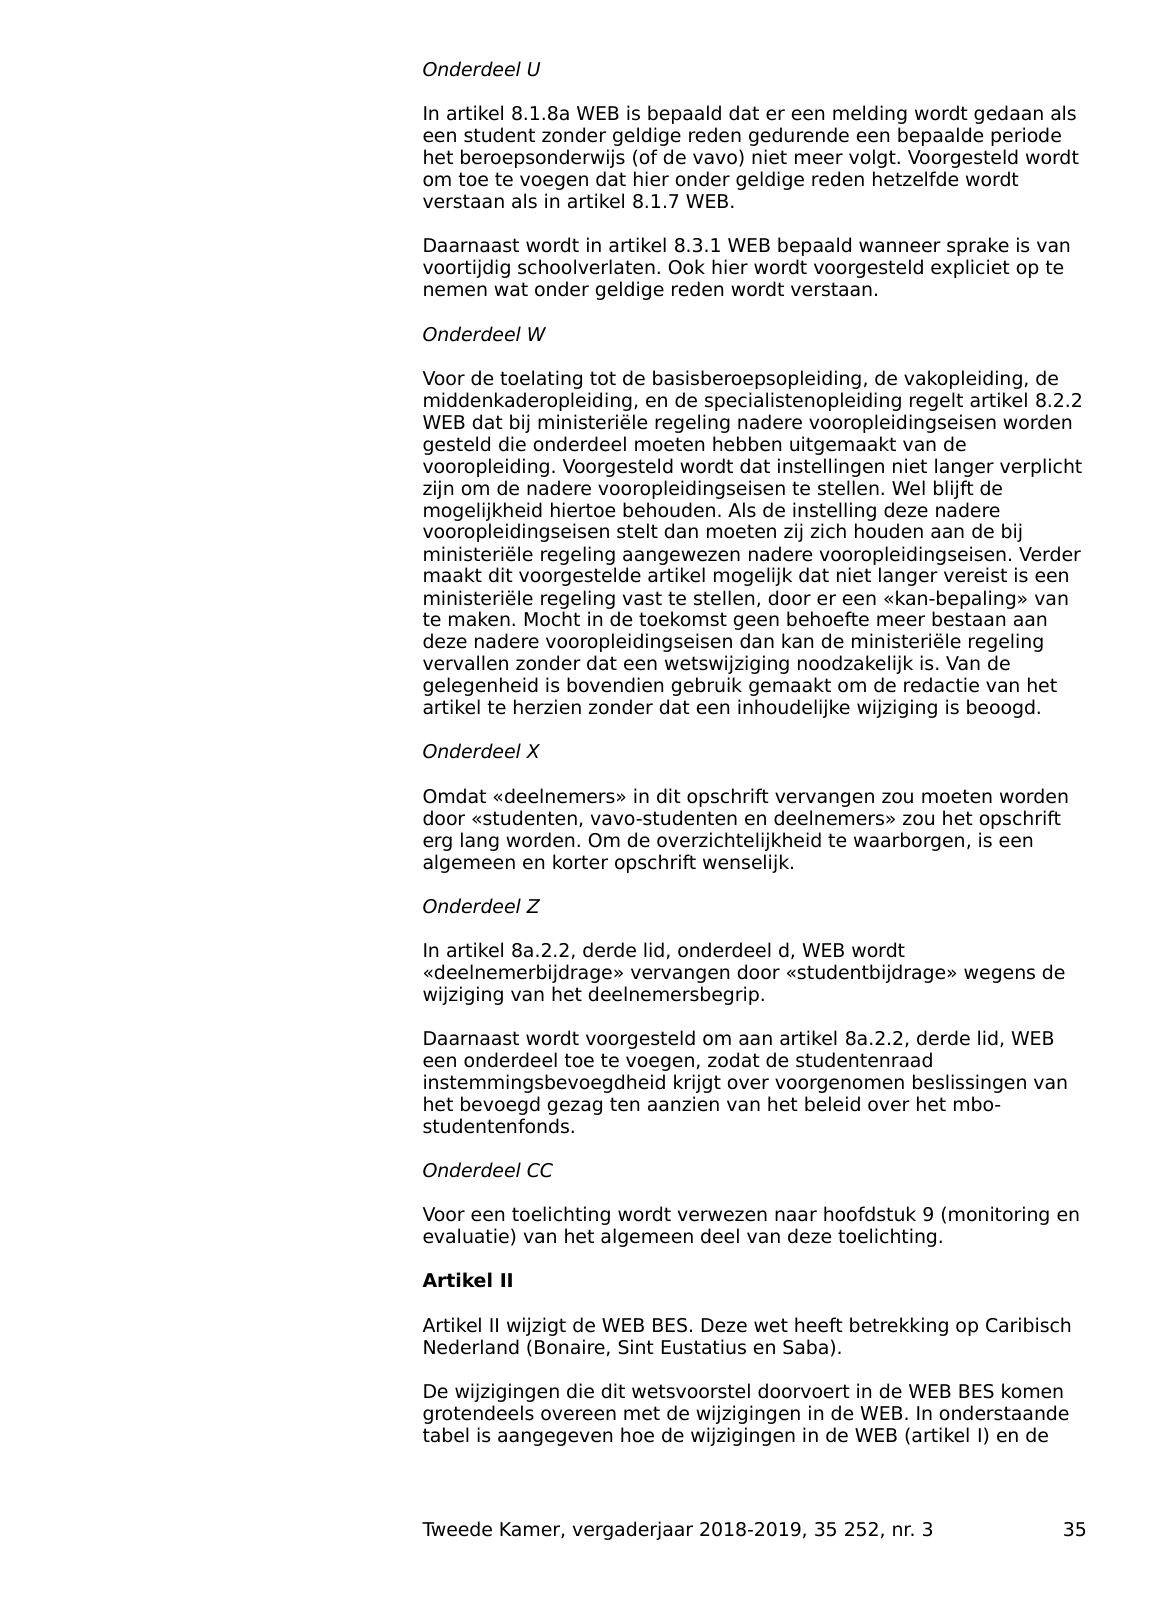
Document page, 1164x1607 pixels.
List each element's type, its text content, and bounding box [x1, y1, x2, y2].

subtitle Onderdeel U [422, 59, 1087, 81]
text Voor de toelating tot de basisberoepsopleiding, de vakopleiding, de middenkaderopleiding, en de specialistenopleiding regelt artikel 8.2.2 WEB dat bij ministeriële regeling nadere vooropleidingseisen worden gesteld die onderdeel moeten hebben uitgemaakt van de vooropleiding. Voorgesteld wordt dat instellingen niet langer verplicht zijn om de nadere vooropleidingseisen te stellen. Wel blijft de mogelijkheid hiertoe behouden. Als de instelling deze nadere vooropleidingseisen stelt dan moeten zij zich houden aan de bij ministeriële regeling aangewezen nadere vooropleidingseisen. Verder maakt dit voorgestelde artikel mogelijk dat niet langer vereist is een ministeriële regeling vast te stellen, door er een «kan-bepaling» van te maken. Mocht in de toekomst geen behoefte meer bestaan aan deze nadere vooropleidingseisen dan kan de ministeriële regeling vervallen zonder dat een wetswijziging noodzakelijk is. Van de gelegenheid is bovendien gebruik gemaakt om de redactie van het artikel te herzien zonder dat een inhoudelijke wijziging is beoogd. [422, 368, 1087, 719]
text Omdat «deelnemers» in dit opschrift vervangen zou moeten worden door «studenten, vavo-studenten en deelnemers» zou het opschrift erg lang worden. Om de overzichtelijkheid te waarborgen, is een algemeen en korter opschrift wenselijk. [422, 786, 1087, 873]
text Voor een toelichting wordt verwezen naar hoofdstuk 9 (monitoring en evaluatie) van het algemeen deel van deze toelichting. [422, 1204, 1087, 1248]
subtitle Artikel II [422, 1270, 1087, 1292]
text Daarnaast wordt voorgesteld om aan artikel 8a.2.2, derde lid, WEB een onderdeel toe te voegen, zodat de studentenraad instemmingsbevoegdheid krijgt over voorgenomen beslissingen van het bevoegd gezag ten aanzien van het beleid over het mbo-studentenfonds. [422, 1028, 1087, 1138]
subtitle Onderdeel Z [422, 896, 1087, 918]
subtitle Onderdeel CC [422, 1160, 1087, 1182]
text In artikel 8.1.8a WEB is bepaald dat er een melding wordt gedaan als een student zonder geldige reden gedurende een bepaalde periode het beroepsonderwijs (of de vavo) niet meer volgt. Voorgesteld wordt om toe te voegen dat hier onder geldige reden hetzelfde wordt verstaan als in artikel 8.1.7 WEB. [422, 103, 1087, 213]
subtitle Onderdeel X [422, 741, 1087, 763]
text In artikel 8a.2.2, derde lid, onderdeel d, WEB wordt «deelnemerbijdrage» vervangen door «studentbijdrage» wegens de wijziging van het deelnemersbegrip. [422, 940, 1087, 1006]
text De wijzigingen die dit wetsvoorstel doorvoert in de WEB BES komen grotendeels overeen met de wijzigingen in de WEB. In onderstaande tabel is aangegeven hoe de wijzigingen in de WEB (artikel I) en de [422, 1381, 1087, 1447]
text Artikel II wijzigt de WEB BES. Deze wet heeft betrekking op Caribisch Nederland (Bonaire, Sint Eustatius en Saba). [422, 1314, 1087, 1358]
subtitle Onderdeel W [422, 323, 1087, 345]
text Daarnaast wordt in artikel 8.3.1 WEB bepaald wanneer sprake is van voortijdig schoolverlaten. Ook hier wordt voorgesteld expliciet op te nemen wat onder geldige reden wordt verstaan. [422, 235, 1087, 301]
